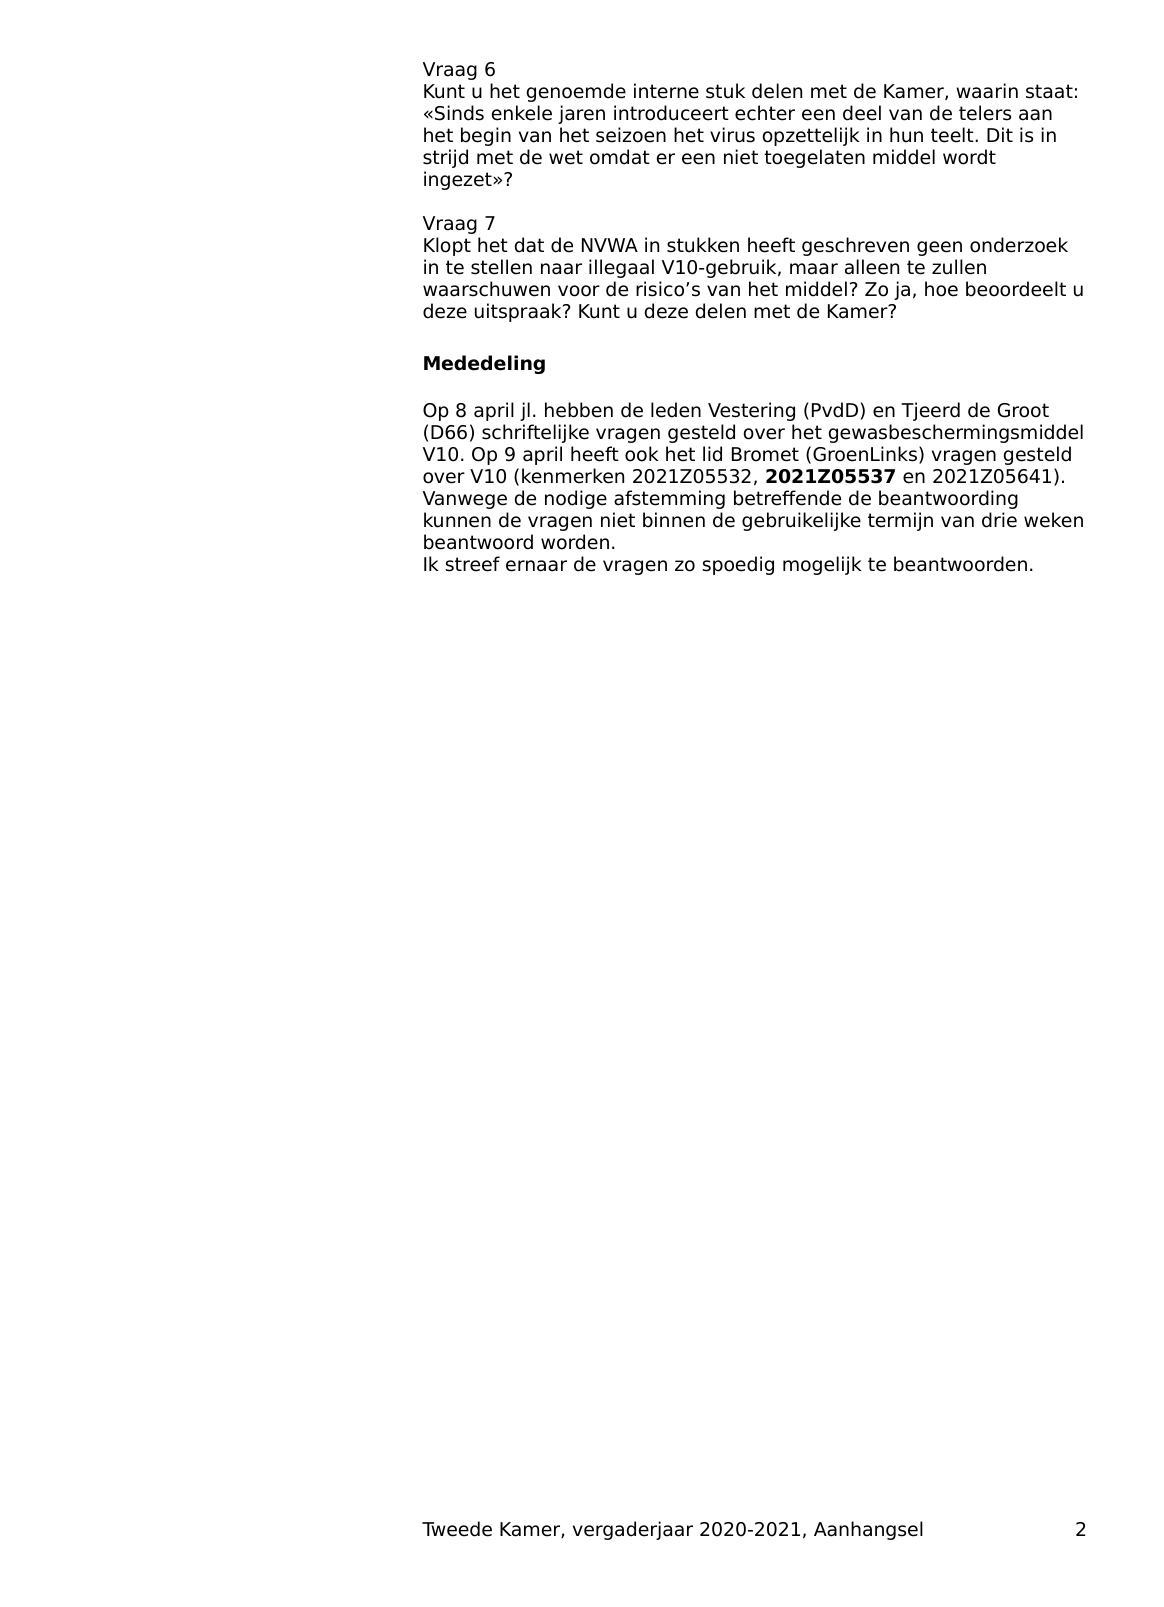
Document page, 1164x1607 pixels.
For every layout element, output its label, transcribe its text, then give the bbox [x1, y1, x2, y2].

text Op 8 april jl. hebben de leden Vestering (PvdD) en Tjeerd de Groot (D66) schriftelijke vragen gesteld over het gewasbeschermingsmiddel V10. Op 9 april heeft ook het lid Bromet (GroenLinks) vragen gesteld over V10 (kenmerken 2021Z05532, 2021Z05537 en 2021Z05641). [422, 400, 1087, 488]
text Vraag 7 [422, 213, 1087, 235]
text Kunt u het genoemde interne stuk delen met de Kamer, waarin staat: «Sinds enkele jaren introduceert echter een deel van de telers aan het begin van het seizoen het virus opzettelijk in hun teelt. Dit is in strijd met de wet omdat er een niet toegelaten middel wordt ingezet»? [422, 81, 1087, 191]
text Ik streef ernaar de vragen zo spoedig mogelijk te beantwoorden. [422, 554, 1087, 576]
text Vraag 6 [422, 59, 1087, 81]
text Vanwege de nodige afstemming betreffende de beantwoording kunnen de vragen niet binnen de gebruikelijke termijn van drie weken beantwoord worden. [422, 488, 1087, 554]
text Klopt het dat de NVWA in stukken heeft geschreven geen onderzoek in te stellen naar illegaal V10-gebruik, maar alleen te zullen waarschuwen voor de risico’s van het middel? Zo ja, hoe beoordeelt u deze uitspraak? Kunt u deze delen met de Kamer? [422, 235, 1087, 323]
subtitle Mededeling [422, 353, 1087, 375]
